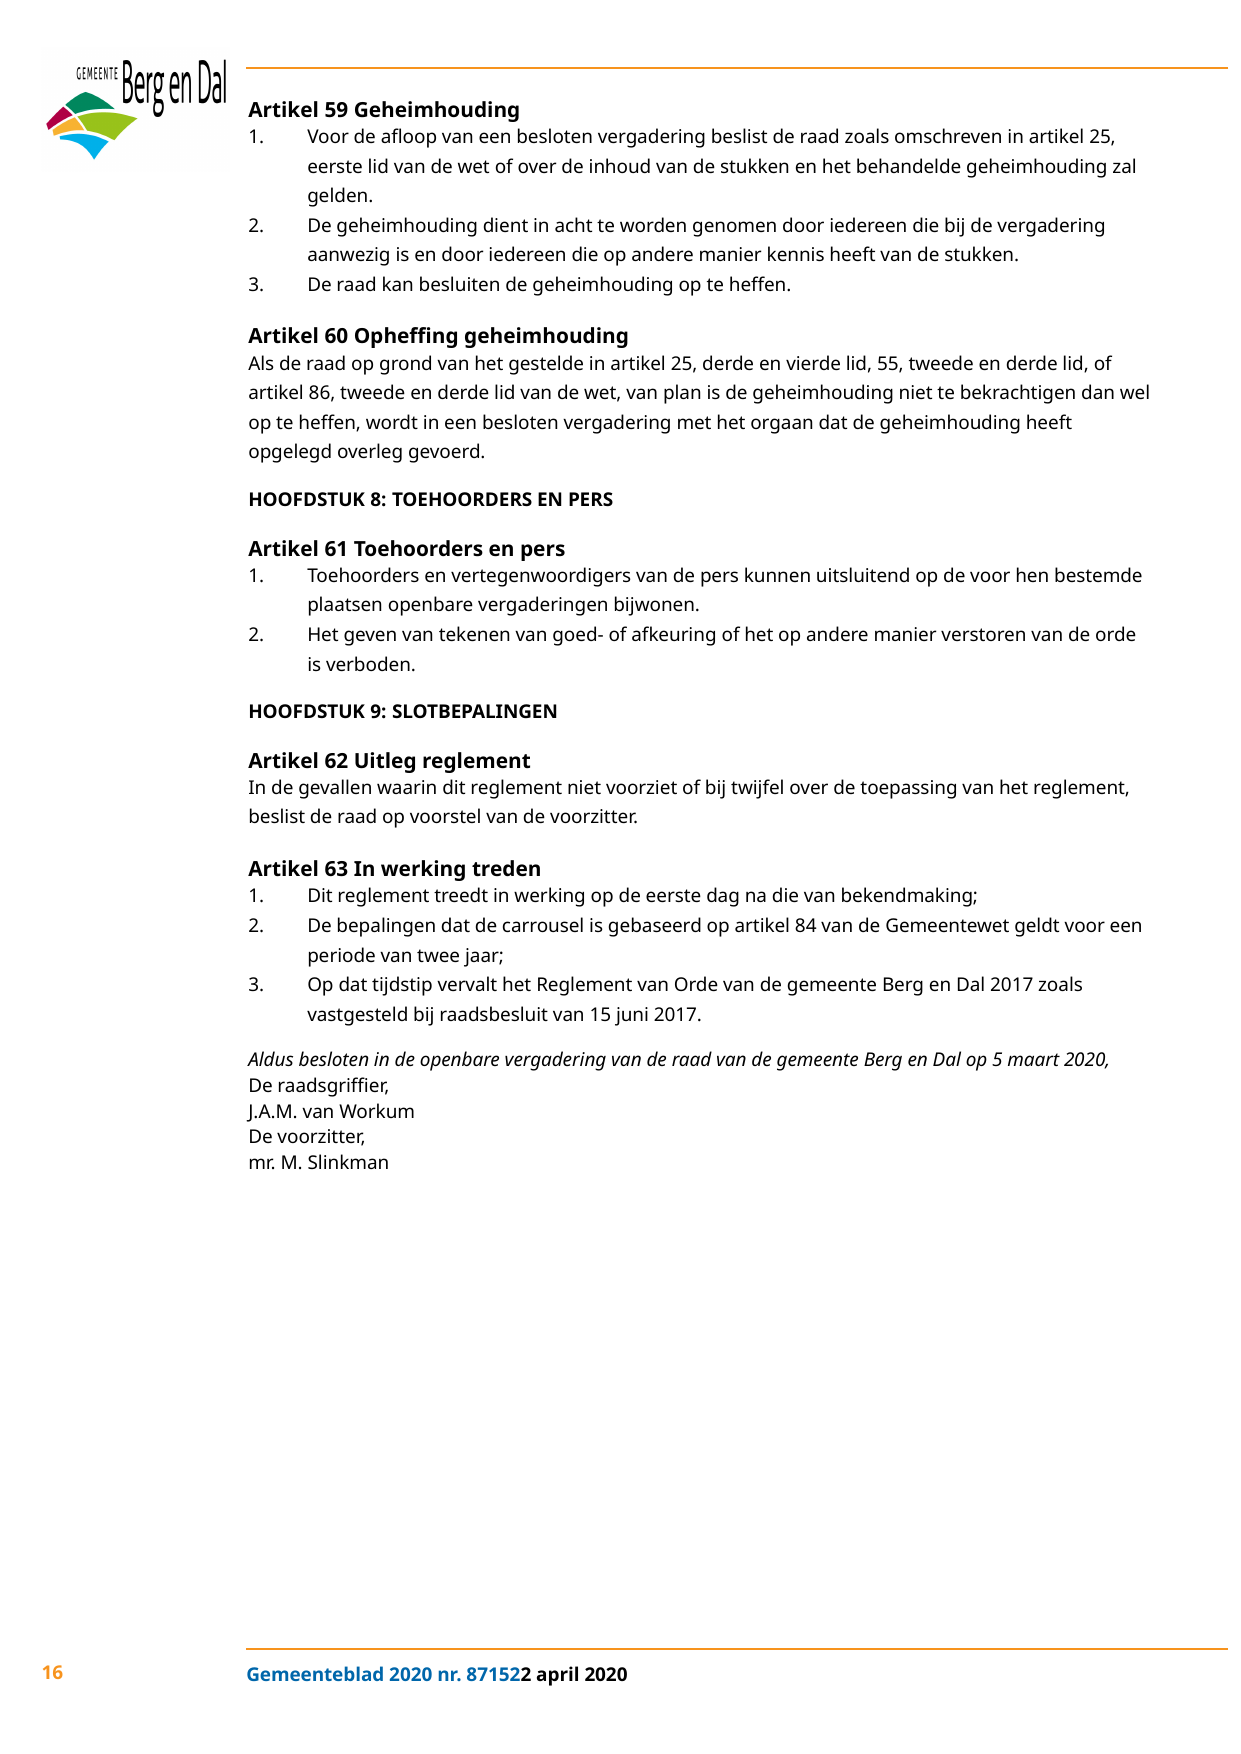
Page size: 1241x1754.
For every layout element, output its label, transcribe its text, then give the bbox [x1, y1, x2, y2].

text mr. M. Slinkman [248, 1149, 1152, 1175]
text Artikel 63 In werking treden [248, 854, 1152, 883]
text Artikel 62 Uitleg reglement [248, 746, 1152, 774]
list Dit reglement treedt in werking op de eerste dag na die van bekendmaking; [248, 883, 1152, 908]
text Artikel 59 Geheimhouding [248, 95, 1152, 123]
text HOOFDSTUK 8: TOEHOORDERS EN PERS [248, 484, 1152, 513]
text Als de raad op grond van het gestelde in artikel 25, derde en vierde lid, 55, tweede en derde lid, of artikel 86, tweede en derde lid van de wet, van plan is de geheimhouding niet te bekrachtigen dan wel op te heffen, wordt in een besloten vergadering met het orgaan dat de geheimhouding heeft opgelegd overleg gevoerd. [248, 350, 1152, 464]
text Artikel 61 Toehoorders en pers [248, 534, 1152, 562]
list De raad kan besluiten de geheimhouding op te heffen. [248, 271, 1152, 297]
text De voorzitter, [248, 1124, 1152, 1149]
list Toehoorders en vertegenwoordigers van de pers kunnen uitsluitend op de voor hen bestemde plaatsen openbare vergaderingen bijwonen. [248, 562, 1152, 617]
text HOOFDSTUK 9: SLOTBEPALINGEN [248, 696, 1152, 725]
text De raadsgriffier, [248, 1072, 1152, 1098]
list Voor de afloop van een besloten vergadering beslist de raad zoals omschreven in artikel 25, eerste lid van de wet of over de inhoud van de stukken en het behandelde geheimhouding zal gelden. [248, 123, 1152, 208]
list Het geven van tekenen van goed- of afkeuring of het op andere manier verstoren van de orde is verboden. [248, 621, 1152, 677]
list Op dat tijdstip vervalt het Reglement van Orde van de gemeente Berg en Dal 2017 zoals vastgesteld bij raadsbesluit van 15 juni 2017. [248, 971, 1152, 1027]
text In de gevallen waarin dit reglement niet voorziet of bij twijfel over de toepassing van het reglement, beslist de raad op voorstel van de voorzitter. [248, 774, 1152, 829]
picture [41, 47, 231, 172]
list De geheimhouding dient in acht te worden genomen door iedereen die bij de vergadering aanwezig is en door iedereen die op andere manier kennis heeft van de stukken. [248, 212, 1152, 267]
text Artikel 60 Opheffing geheimhouding [248, 322, 1152, 350]
text J.A.M. van Workum [248, 1098, 1152, 1124]
text Aldus besloten in de openbare vergadering van de raad van de gemeente Berg en Dal op 5 maart 2020, [248, 1047, 1152, 1072]
list De bepalingen dat de carrousel is gebaseerd op artikel 84 van de Gemeentewet geldt voor een periode van twee jaar; [248, 912, 1152, 967]
